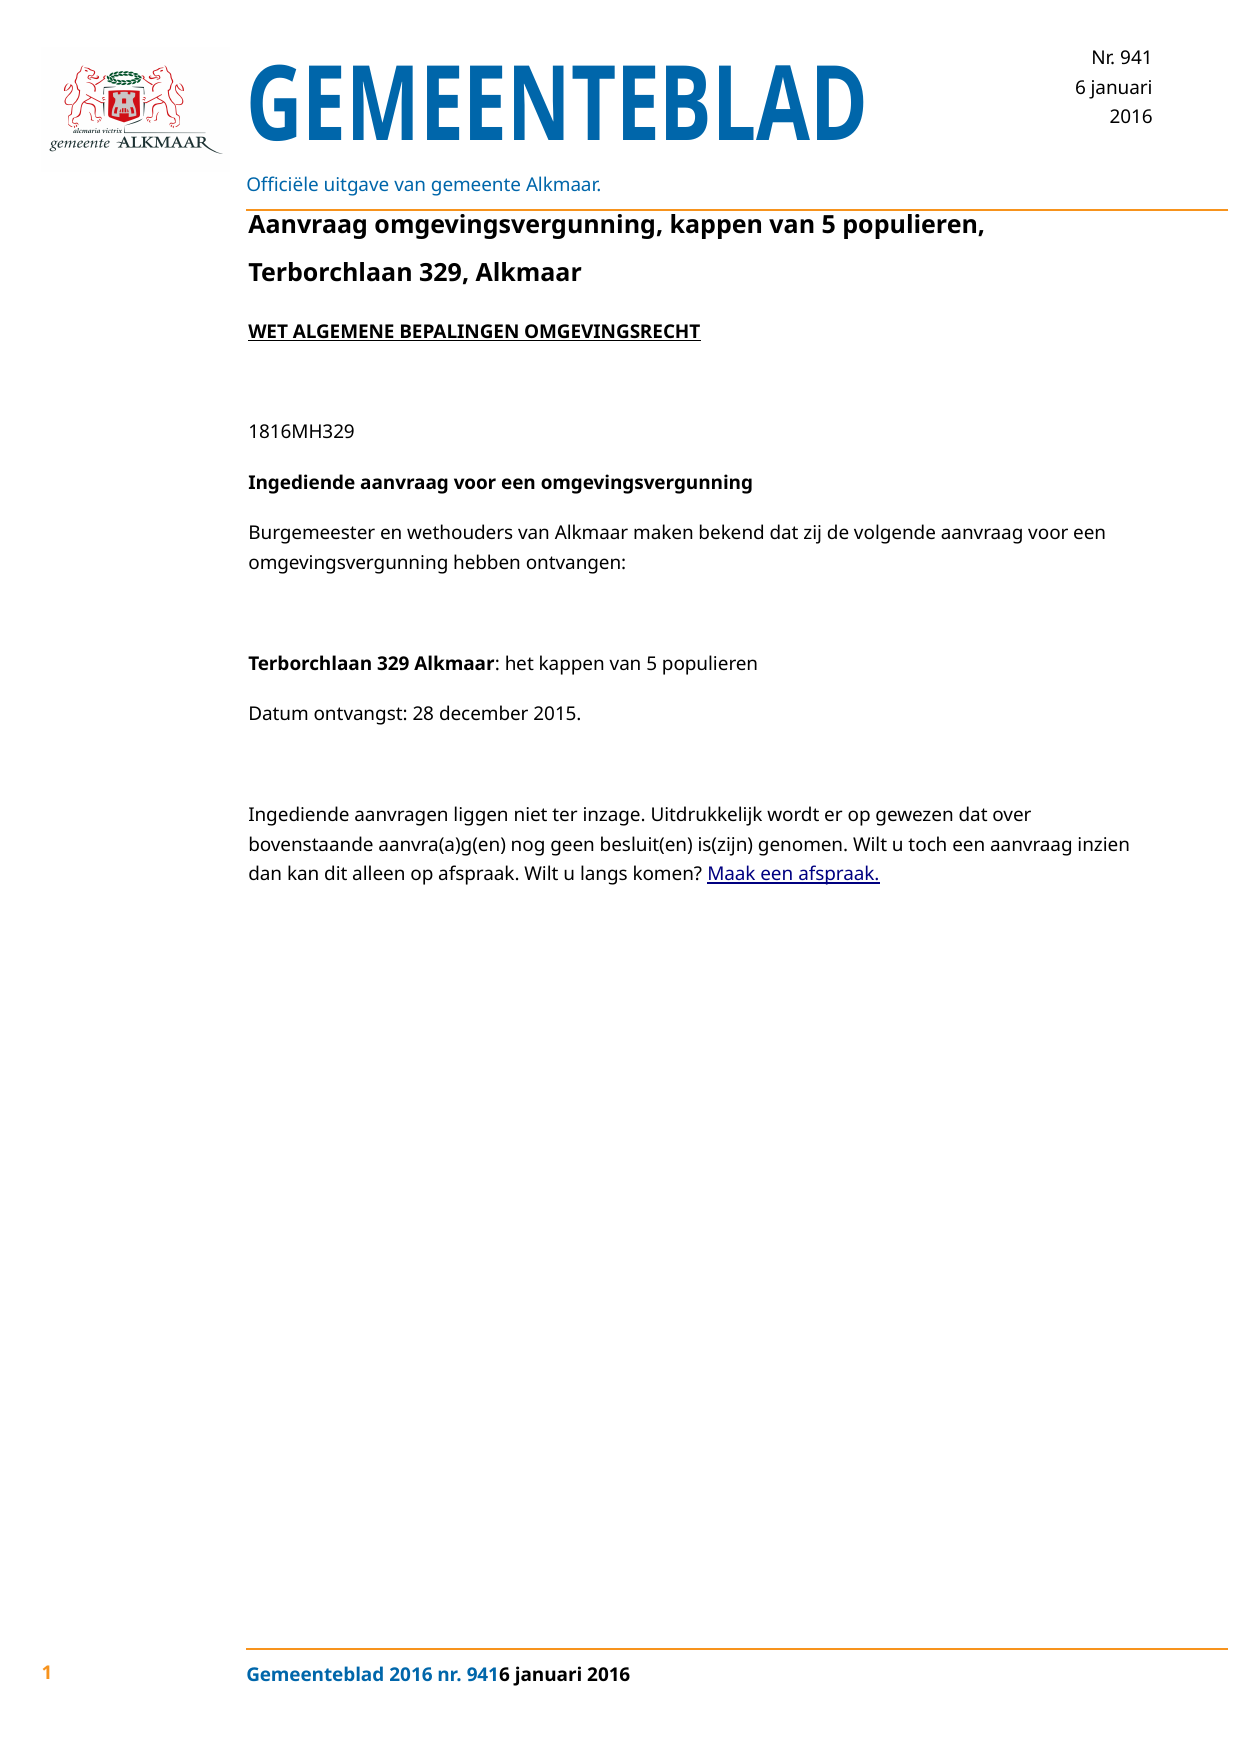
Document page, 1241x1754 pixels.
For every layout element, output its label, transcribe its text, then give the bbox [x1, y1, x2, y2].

picture [41, 47, 231, 172]
text WET ALGEMENE BEPALINGEN OMGEVINGSRECHT [248, 318, 1152, 344]
text Ingediende aanvraag voor een omgevingsvergunning [248, 469, 1152, 495]
text Ingediende aanvragen liggen niet ter inzage. Uitdrukkelijk wordt er op gewezen dat over bovenstaande aanvra(a)g(en) nog geen besluit(en) is(zijn) genomen. Wilt u toch een aanvraag inzien dan kan dit alleen op afspraak. Wilt u langs komen? Maak een afspraak. [248, 801, 1152, 886]
text Terborchlaan 329 Alkmaar: het kappen van 5 populieren [248, 650, 1152, 676]
text 1816MH329 [248, 419, 1152, 444]
text Datum ontvangst: 28 december 2015. [248, 700, 1152, 726]
text Burgemeester en wethouders van Alkmaar maken bekend dat zij de volgende aanvraag voor een omgevingsvergunning hebben ontvangen: [248, 519, 1152, 575]
text Aanvraag omgevingsvergunning, kappen van 5 populieren, Terborchlaan 329, Alkmaar [248, 211, 1152, 288]
